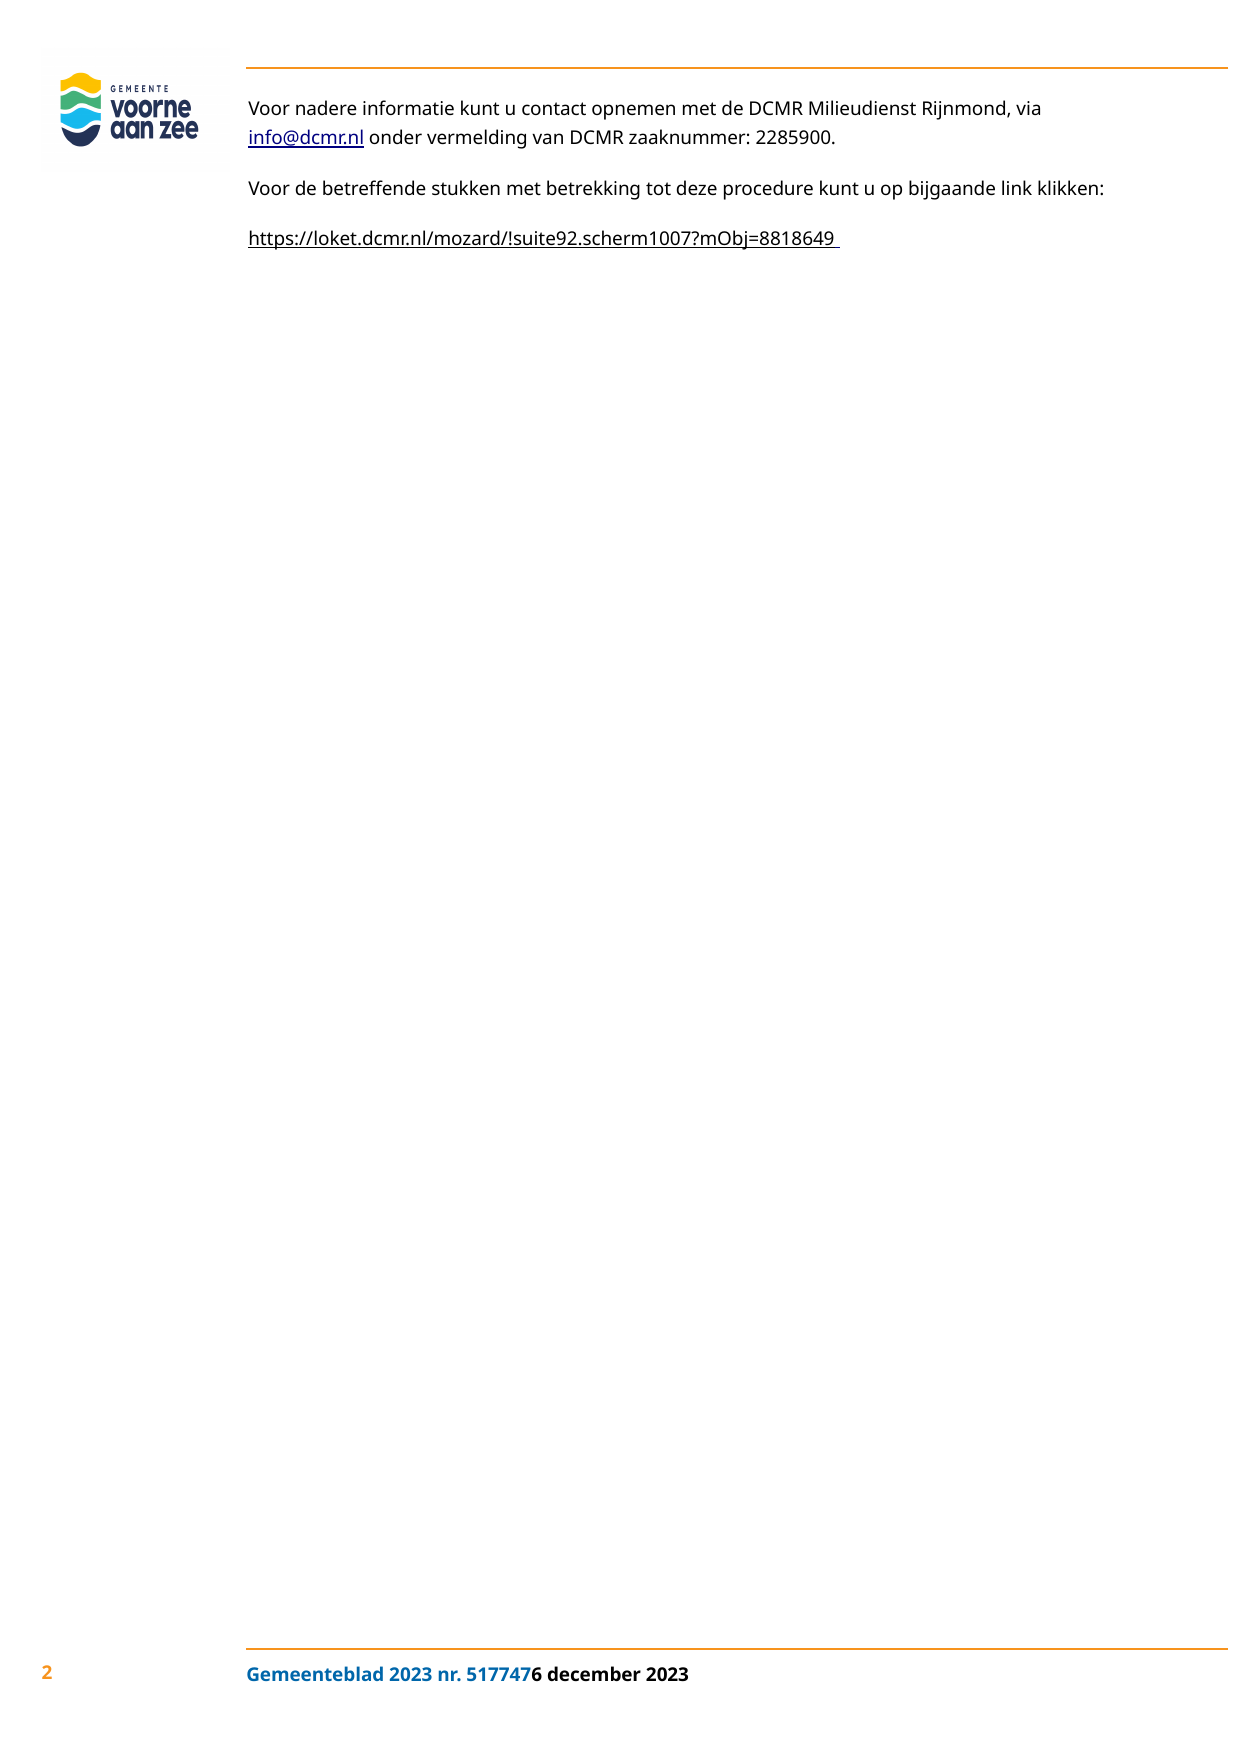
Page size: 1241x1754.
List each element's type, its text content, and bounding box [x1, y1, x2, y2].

text https://loket.dcmr.nl/mozard/!suite92.scherm1007?mObj=8818649 [248, 225, 1152, 251]
text Voor de betreffende stukken met betrekking tot deze procedure kunt u op bijgaande link klikken: [248, 175, 1152, 201]
text Voor nadere informatie kunt u contact opnemen met de DCMR Milieudienst Rijnmond, via info@dcmr.nl onder vermelding van DCMR zaaknummer: 2285900. [248, 95, 1152, 150]
picture [41, 47, 231, 172]
